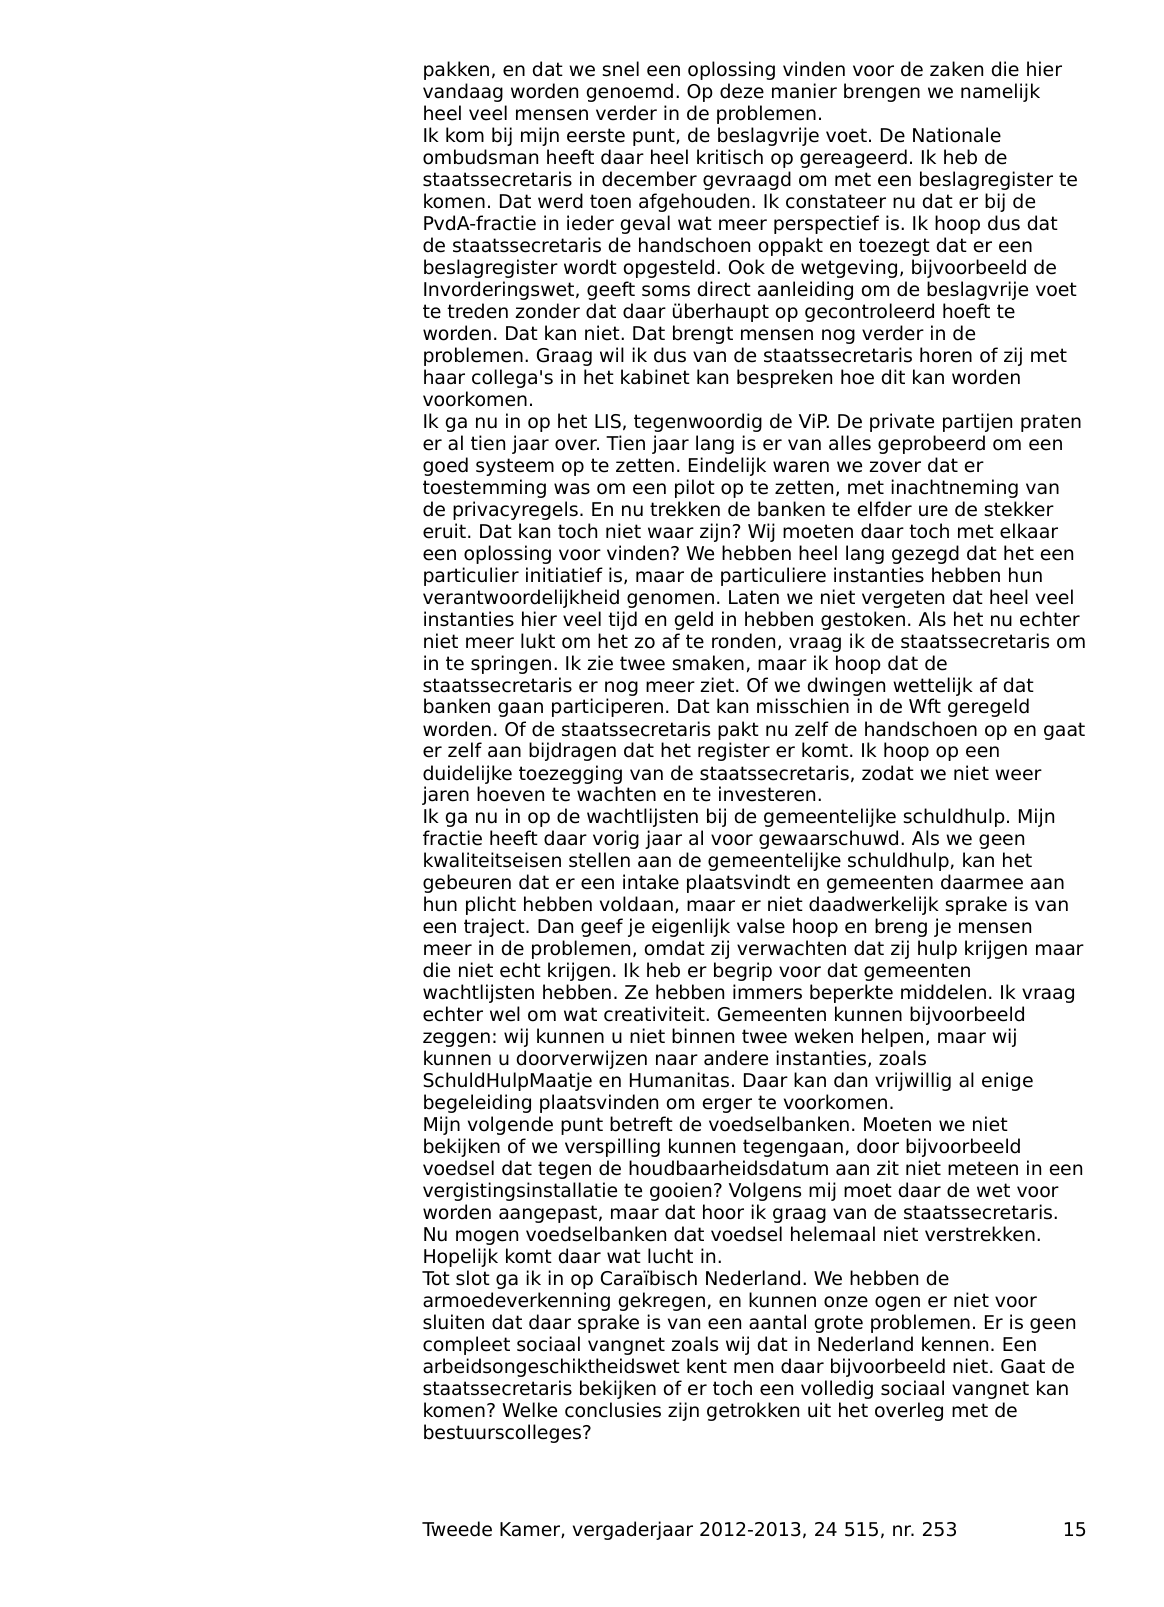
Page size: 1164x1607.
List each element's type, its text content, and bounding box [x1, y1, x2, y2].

text Ik kom bij mijn eerste punt, de beslagvrije voet. De Nationale ombudsman heeft daar heel kritisch op gereageerd. Ik heb de staatssecretaris in december gevraagd om met een beslagregister te komen. Dat werd toen afgehouden. Ik constateer nu dat er bij de PvdA-fractie in ieder geval wat meer perspectief is. Ik hoop dus dat de staatssecretaris de handschoen oppakt en toezegt dat er een beslagregister wordt opgesteld. Ook de wetgeving, bijvoorbeeld de Invorderingswet, geeft soms direct aanleiding om de beslagvrije voet te treden zonder dat daar überhaupt op gecontroleerd hoeft te worden. Dat kan niet. Dat brengt mensen nog verder in de problemen. Graag wil ik dus van de staatssecretaris horen of zij met haar collega's in het kabinet kan bespreken hoe dit kan worden voorkomen. [422, 125, 1087, 411]
text Ik ga nu in op de wachtlijsten bij de gemeentelijke schuldhulp. Mijn fractie heeft daar vorig jaar al voor gewaarschuwd. Als we geen kwaliteitseisen stellen aan de gemeentelijke schuldhulp, kan het gebeuren dat er een intake plaatsvindt en gemeenten daarmee aan hun plicht hebben voldaan, maar er niet daadwerkelijk sprake is van een traject. Dan geef je eigenlijk valse hoop en breng je mensen meer in de problemen, omdat zij verwachten dat zij hulp krijgen maar die niet echt krijgen. Ik heb er begrip voor dat gemeenten wachtlijsten hebben. Ze hebben immers beperkte middelen. Ik vraag echter wel om wat creativiteit. Gemeenten kunnen bijvoorbeeld zeggen: wij kunnen u niet binnen twee weken helpen, maar wij kunnen u doorverwijzen naar andere instanties, zoals SchuldHulpMaatje en Humanitas. Daar kan dan vrijwillig al enige begeleiding plaatsvinden om erger te voorkomen. [422, 806, 1087, 1114]
text Mijn volgende punt betreft de voedselbanken. Moeten we niet bekijken of we verspilling kunnen tegengaan, door bijvoorbeeld voedsel dat tegen de houdbaarheidsdatum aan zit niet meteen in een vergistingsinstallatie te gooien? Volgens mij moet daar de wet voor worden aangepast, maar dat hoor ik graag van de staatssecretaris. Nu mogen voedselbanken dat voedsel helemaal niet verstrekken. Hopelijk komt daar wat lucht in. [422, 1114, 1087, 1268]
text pakken, en dat we snel een oplossing vinden voor de zaken die hier vandaag worden genoemd. Op deze manier brengen we namelijk heel veel mensen verder in de problemen. [422, 59, 1087, 125]
text Tot slot ga ik in op Caraïbisch Nederland. We hebben de armoedeverkenning gekregen, en kunnen onze ogen er niet voor sluiten dat daar sprake is van een aantal grote problemen. Er is geen compleet sociaal vangnet zoals wij dat in Nederland kennen. Een arbeidsongeschiktheidswet kent men daar bijvoorbeeld niet. Gaat de staatssecretaris bekijken of er toch een volledig sociaal vangnet kan komen? Welke conclusies zijn getrokken uit het overleg met de bestuurscolleges? [422, 1268, 1087, 1444]
text Ik ga nu in op het LIS, tegenwoordig de ViP. De private partijen praten er al tien jaar over. Tien jaar lang is er van alles geprobeerd om een goed systeem op te zetten. Eindelijk waren we zover dat er toestemming was om een pilot op te zetten, met inachtneming van de privacyregels. En nu trekken de banken te elfder ure de stekker eruit. Dat kan toch niet waar zijn? Wij moeten daar toch met elkaar een oplossing voor vinden? We hebben heel lang gezegd dat het een particulier initiatief is, maar de particuliere instanties hebben hun verantwoordelijkheid genomen. Laten we niet vergeten dat heel veel instanties hier veel tijd en geld in hebben gestoken. Als het nu echter niet meer lukt om het zo af te ronden, vraag ik de staatssecretaris om in te springen. Ik zie twee smaken, maar ik hoop dat de staatssecretaris er nog meer ziet. Of we dwingen wettelijk af dat banken gaan participeren. Dat kan misschien in de Wft geregeld worden. Of de staatssecretaris pakt nu zelf de handschoen op en gaat er zelf aan bijdragen dat het register er komt. Ik hoop op een duidelijke toezegging van de staatssecretaris, zodat we niet weer jaren hoeven te wachten en te investeren. [422, 411, 1087, 806]
